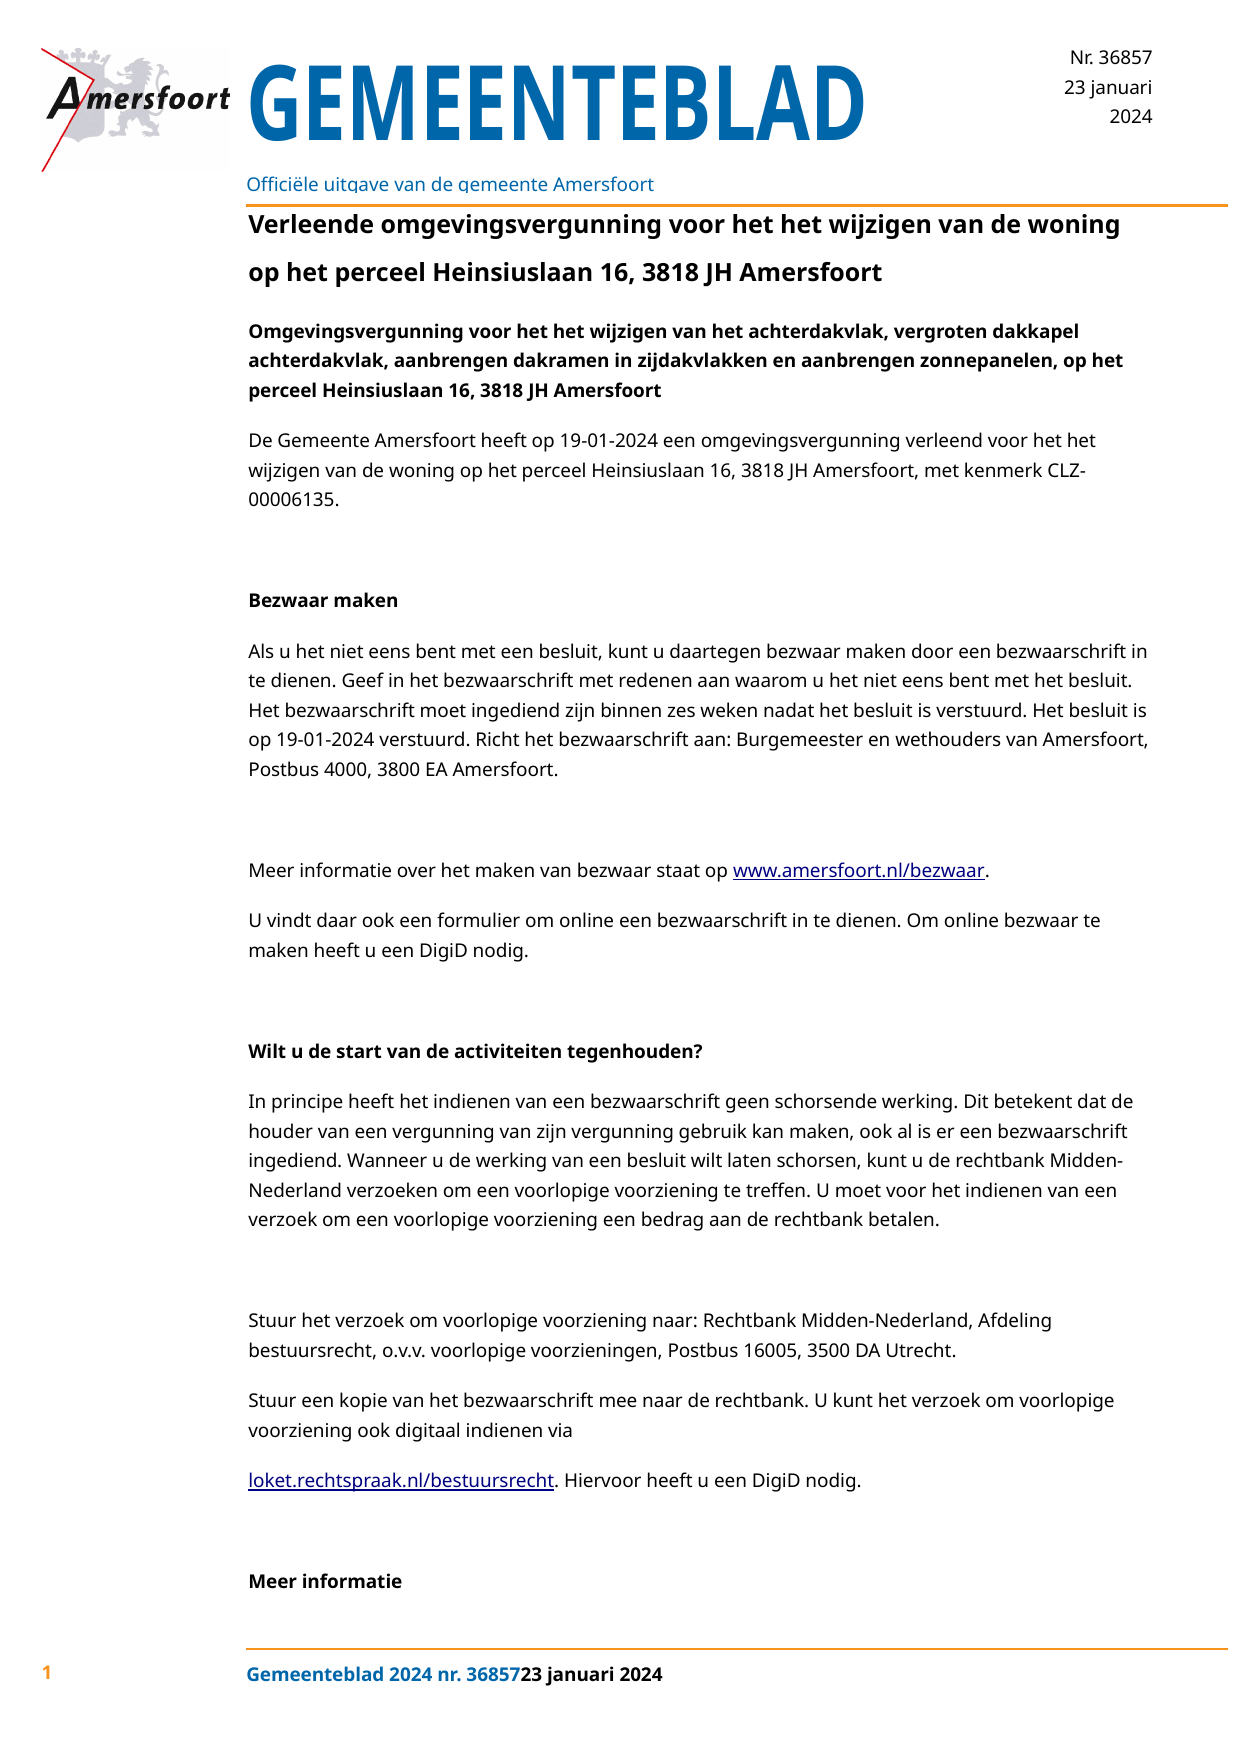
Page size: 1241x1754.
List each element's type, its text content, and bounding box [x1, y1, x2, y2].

text Omgevingsvergunning voor het het wijzigen van het achterdakvlak, vergroten dakkapel achterdakvlak, aanbrengen dakramen in zijdakvlakken en aanbrengen zonnepanelen, op het perceel Heinsiuslaan 16, 3818 JH Amersfoort [248, 318, 1152, 403]
text Wilt u de start van de activiteiten tegenhouden? [248, 1038, 1152, 1064]
text Stuur een kopie van het bezwaarschrift mee naar de rechtbank. U kunt het verzoek om voorlopige voorziening ook digitaal indienen via [248, 1387, 1152, 1443]
text Stuur het verzoek om voorlopige voorziening naar: Rechtbank Midden-Nederland, Afdeling bestuursrecht, o.v.v. voorlopige voorzieningen, Postbus 16005, 3500 DA Utrecht. [248, 1307, 1152, 1363]
text loket.rechtspraak.nl/bestuursrecht. Hiervoor heeft u een DigiD nodig. [248, 1467, 1152, 1493]
text Als u het niet eens bent met een besluit, kunt u daartegen bezwaar maken door een bezwaarschrift in te dienen. Geef in het bezwaarschrift met redenen aan waarom u het niet eens bent met het besluit. Het bezwaarschrift moet ingediend zijn binnen zes weken nadat het besluit is verstuurd. Het besluit is op 19-01-2024 verstuurd. Richt het bezwaarschrift aan: Burgemeester en wethouders van Amersfoort, Postbus 4000, 3800 EA Amersfoort. [248, 638, 1152, 782]
text De Gemeente Amersfoort heeft op 19-01-2024 een omgevingsvergunning verleend voor het het wijzigen van de woning op het perceel Heinsiuslaan 16, 3818 JH Amersfoort, met kenmerk CLZ-00006135. [248, 427, 1152, 512]
text Meer informatie [248, 1568, 1152, 1594]
text Meer informatie over het maken van bezwaar staat op www.amersfoort.nl/bezwaar. [248, 857, 1152, 883]
text In principe heeft het indienen van een bezwaarschrift geen schorsende werking. Dit betekent dat de houder van een vergunning van zijn vergunning gebruik kan maken, ook al is er een bezwaarschrift ingediend. Wanneer u de werking van een besluit wilt laten schorsen, kunt u de rechtbank Midden-Nederland verzoeken om een voorlopige voorziening te treffen. U moet voor het indienen van een verzoek om een voorlopige voorziening een bedrag aan de rechtbank betalen. [248, 1088, 1152, 1232]
picture [41, 47, 231, 172]
text Bezwaar maken [248, 587, 1152, 613]
text U vindt daar ook een formulier om online een bezwaarschrift in te dienen. Om online bezwaar te maken heeft u een DigiD nodig. [248, 907, 1152, 963]
text Verleende omgevingsvergunning voor het het wijzigen van de woning op het perceel Heinsiuslaan 16, 3818 JH Amersfoort [248, 207, 1152, 288]
